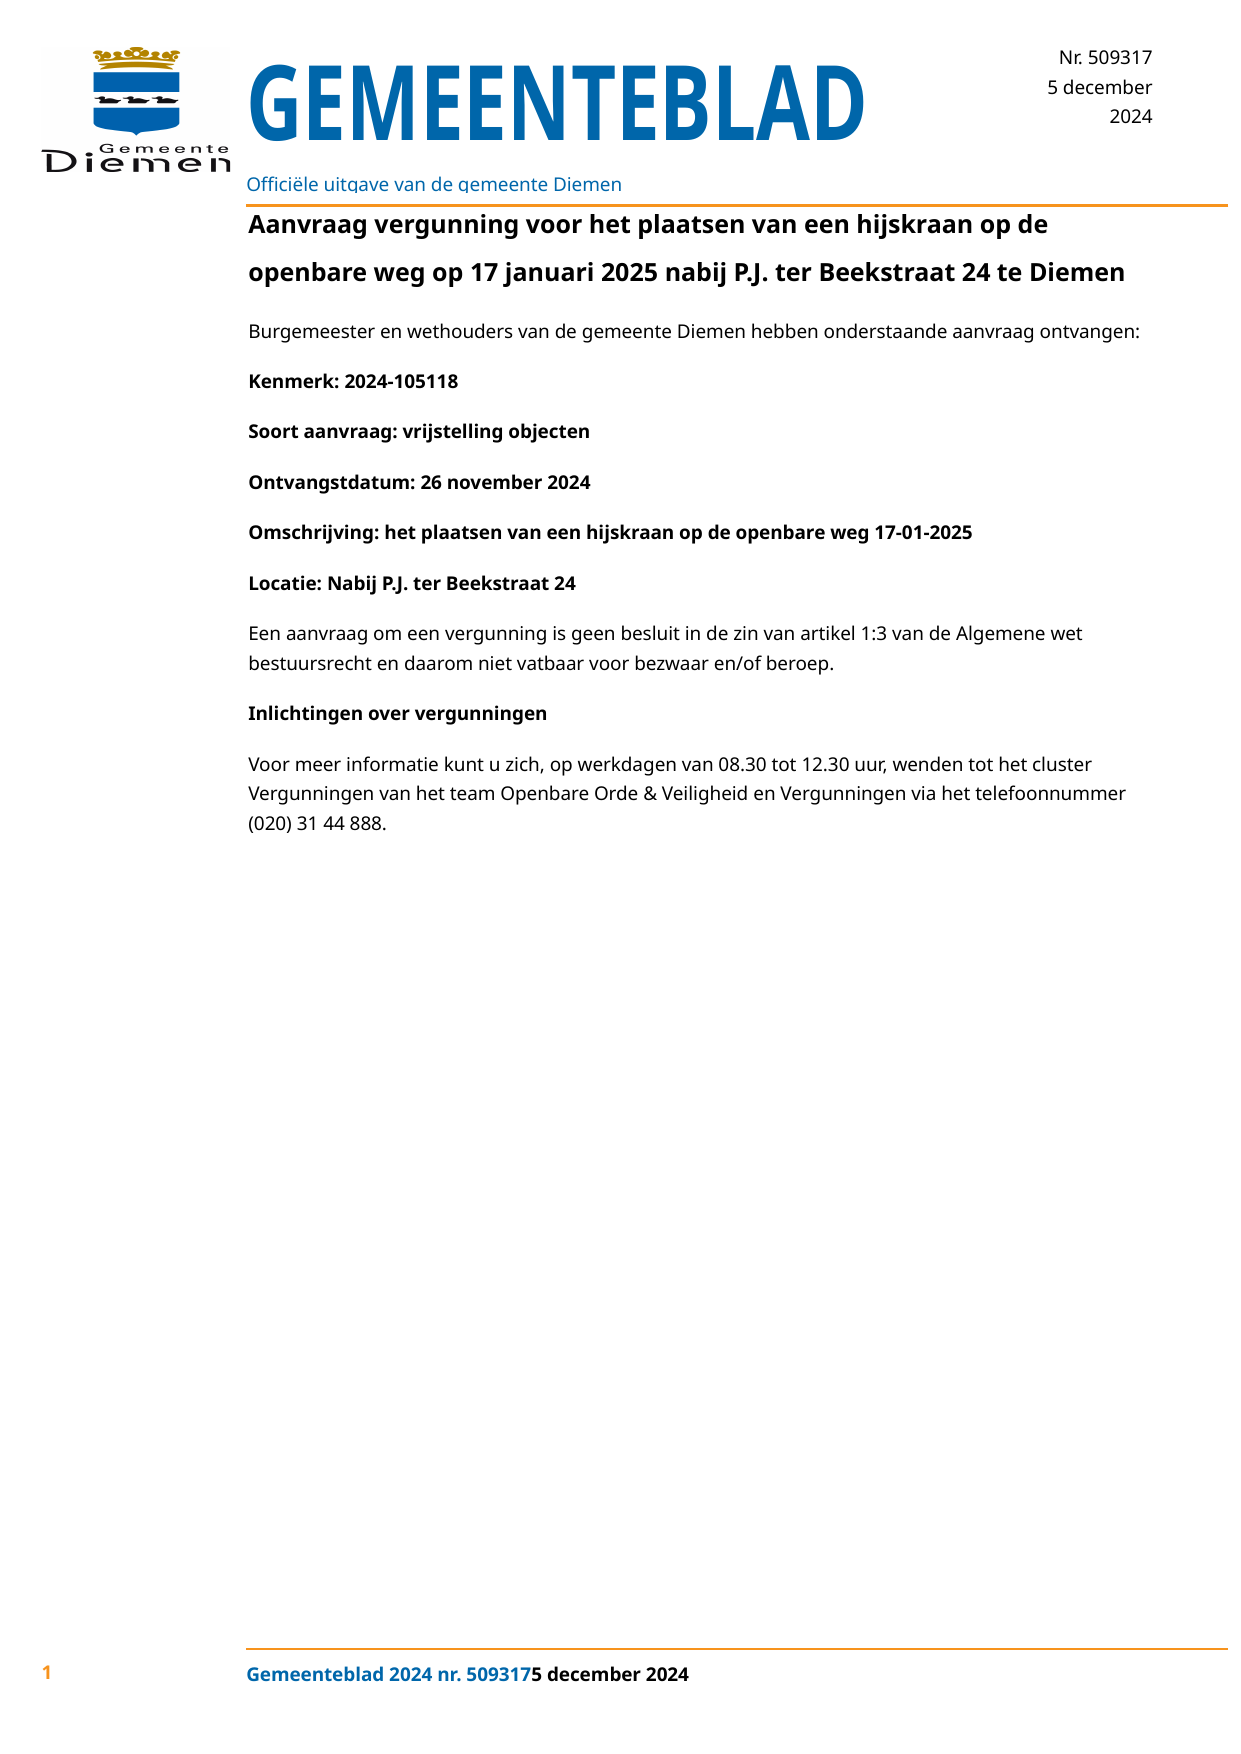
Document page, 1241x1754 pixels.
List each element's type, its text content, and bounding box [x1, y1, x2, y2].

picture [41, 47, 231, 172]
text Een aanvraag om een vergunning is geen besluit in de zin van artikel 1:3 van de Algemene wet bestuursrecht en daarom niet vatbaar voor bezwaar en/of beroep. [248, 620, 1152, 676]
text Kenmerk: 2024-105118 [248, 368, 1152, 394]
text Aanvraag vergunning voor het plaatsen van een hijskraan op de openbare weg op 17 januari 2025 nabij P.J. ter Beekstraat 24 te Diemen [248, 207, 1152, 288]
text Burgemeester en wethouders van de gemeente Diemen hebben onderstaande aanvraag ontvangen: [248, 318, 1152, 344]
text Locatie: Nabij P.J. ter Beekstraat 24 [248, 570, 1152, 596]
text Omschrijving: het plaatsen van een hijskraan op de openbare weg 17-01-2025 [248, 519, 1152, 545]
text Ontvangstdatum: 26 november 2024 [248, 469, 1152, 495]
text Voor meer informatie kunt u zich, op werkdagen van 08.30 tot 12.30 uur, wenden tot het cluster Vergunningen van het team Openbare Orde & Veiligheid en Vergunningen via het telefoonnummer (020) 31 44 888. [248, 751, 1152, 836]
text Soort aanvraag: vrijstelling objecten [248, 419, 1152, 444]
text Inlichtingen over vergunningen [248, 700, 1152, 726]
